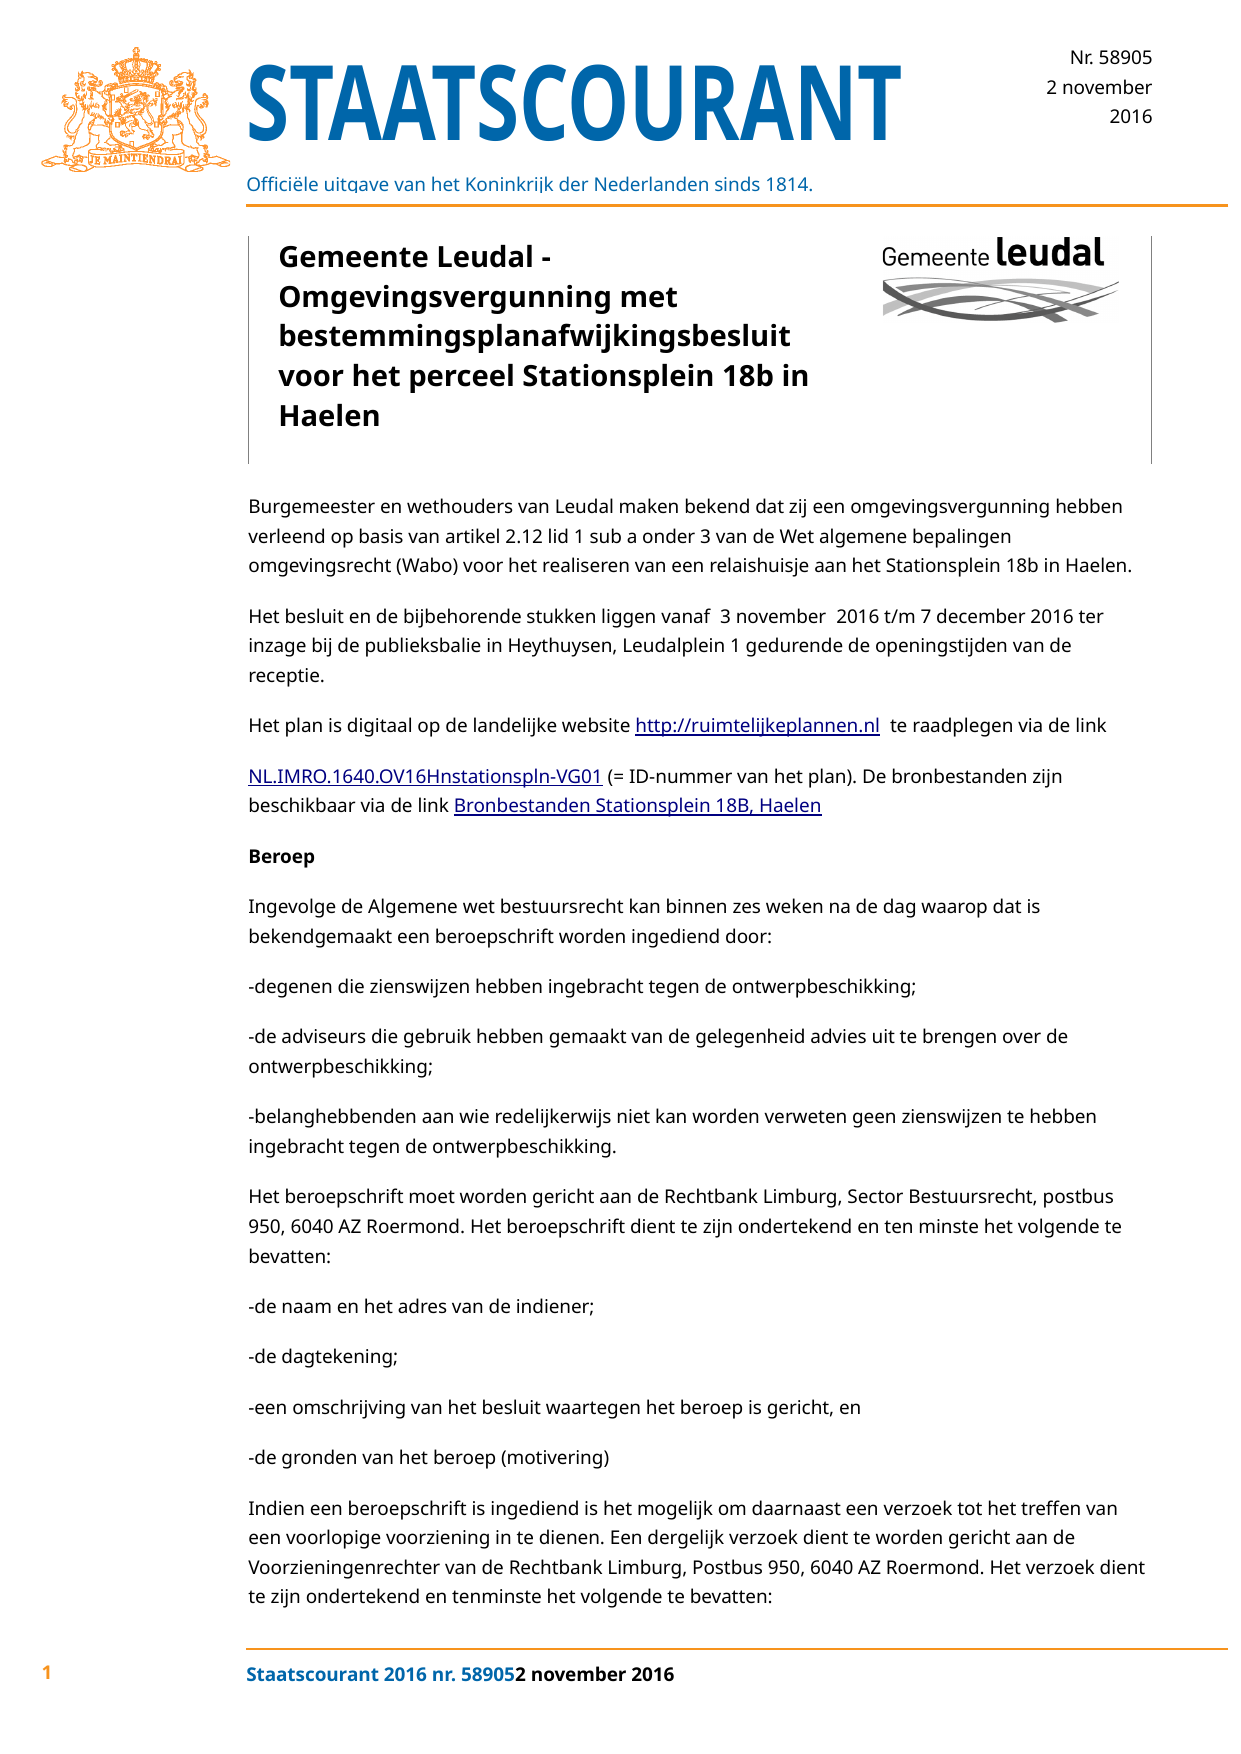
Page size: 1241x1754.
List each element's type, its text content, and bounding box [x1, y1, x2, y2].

table_header [850, 236, 882, 322]
text NL.IMRO.1640.OV16Hnstationspln-VG01 (= ID-nummer van het plan). De bronbestanden zijn beschikbaar via de link Bronbestanden Stationsplein 18B, Haelen [248, 763, 1152, 818]
picture [41, 47, 231, 172]
text -de dagtekening; [248, 1344, 1152, 1369]
table_header Gemeente Leudal - Omgevingsvergunning met bestemmingsplanafwijkingsbesluit voor het perceel Stationsplein 18b in Haelen [249, 236, 850, 464]
text -de naam en het adres van de indiener; [248, 1293, 1152, 1319]
text -de adviseurs die gebruik hebben gemaakt van de gelegenheid advies uit te brengen over de ontwerpbeschikking; [248, 1024, 1152, 1079]
text Het plan is digitaal op de landelijke website http://ruimtelijkeplannen.nl te raadplegen via de link [248, 712, 1152, 738]
table_header [850, 323, 1151, 464]
table_header [1119, 236, 1151, 322]
text Ingevolge de Algemene wet bestuursrecht kan binnen zes weken na de dag waarop dat is bekendgemaakt een beroepschrift worden ingediend door: [248, 893, 1152, 949]
text -degenen die zienswijzen hebben ingebracht tegen de ontwerpbeschikking; [248, 973, 1152, 999]
text -de gronden van het beroep (motivering) [248, 1444, 1152, 1470]
text -belanghebbenden aan wie redelijkerwijs niet kan worden verweten geen zienswijzen te hebben ingebracht tegen de ontwerpbeschikking. [248, 1104, 1152, 1159]
text Het beroepschrift moet worden gericht aan de Rechtbank Limburg, Sector Bestuursrecht, postbus 950, 6040 AZ Roermond. Het beroepschrift dient te zijn ondertekend en ten minste het volgende te bevatten: [248, 1184, 1152, 1269]
text -een omschrijving van het besluit waartegen het beroep is gericht, en [248, 1394, 1152, 1420]
text Indien een beroepschrift is ingediend is het mogelijk om daarnaast een verzoek tot het treffen van een voorlopige voorziening in te dienen. Een dergelijk verzoek dient te worden gericht aan de Voorzieningenrechter van de Rechtbank Limburg, Postbus 950, 6040 AZ Roermond. Het verzoek dient te zijn ondertekend en tenminste het volgende te bevatten: [248, 1495, 1152, 1609]
text Beroep [248, 843, 1152, 869]
picture [882, 236, 1119, 323]
text Burgemeester en wethouders van Leudal maken bekend dat zij een omgevingsvergunning hebben verleend op basis van artikel 2.12 lid 1 sub a onder 3 van de Wet algemene bepalingen omgevingsrecht (Wabo) voor het realiseren van een relaishuisje aan het Stationsplein 18b in Haelen. [248, 493, 1152, 578]
text Het besluit en de bijbehorende stukken liggen vanaf 3 november 2016 t/m 7 december 2016 ter inzage bij de publieksbalie in Heythuysen, Leudalplein 1 gedurende de openingstijden van de receptie. [248, 603, 1152, 688]
